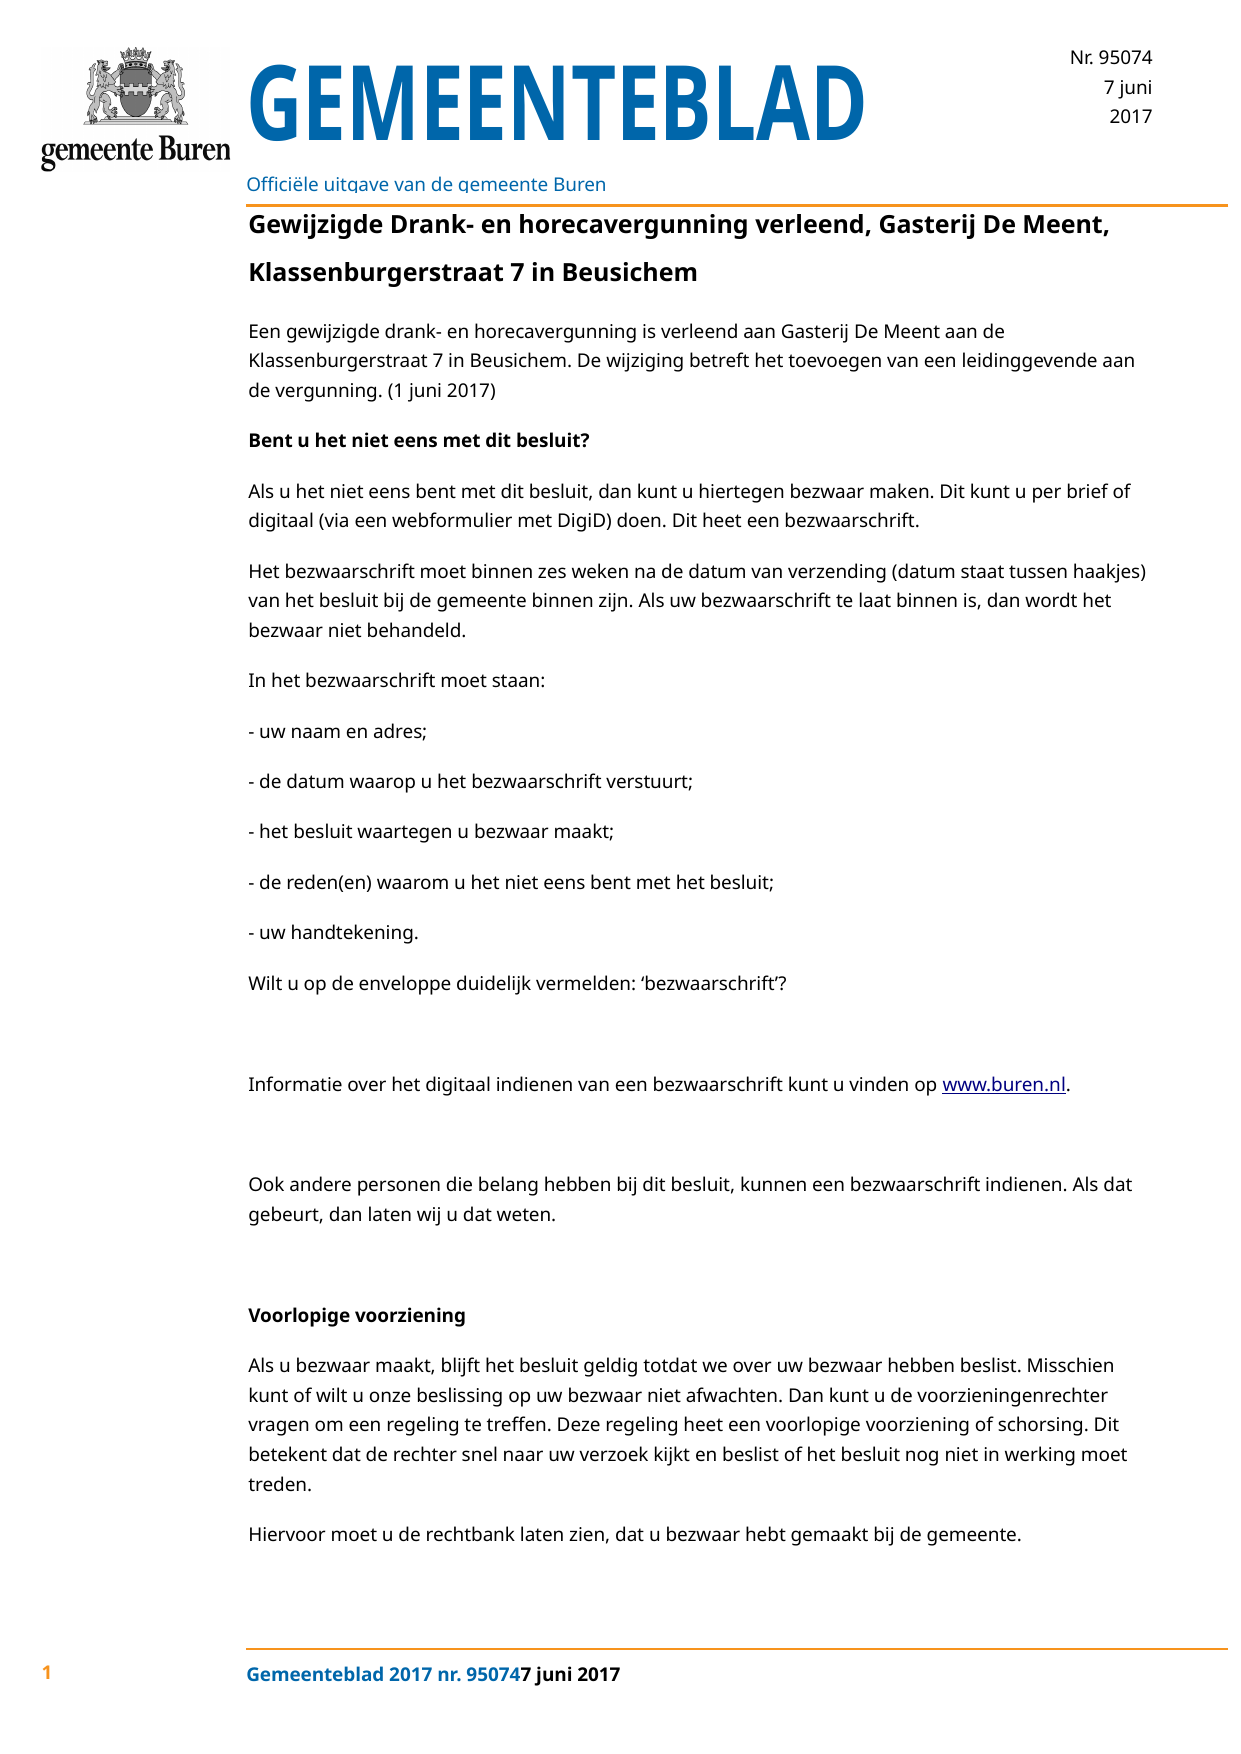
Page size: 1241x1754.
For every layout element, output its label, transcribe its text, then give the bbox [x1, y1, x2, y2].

text Informatie over het digitaal indienen van een bezwaarschrift kunt u vinden op www.buren.nl. [248, 1071, 1152, 1097]
text In het bezwaarschrift moet staan: [248, 667, 1152, 693]
text Ook andere personen die belang hebben bij dit besluit, kunnen een bezwaarschrift indienen. Als dat gebeurt, dan laten wij u dat weten. [248, 1172, 1152, 1227]
text - uw naam en adres; [248, 718, 1152, 744]
text Voorlopige voorziening [248, 1302, 1152, 1328]
text Gewijzigde Drank- en horecavergunning verleend, Gasterij De Meent, Klassenburgerstraat 7 in Beusichem [248, 207, 1152, 288]
text - uw handtekening. [248, 919, 1152, 945]
text Als u het niet eens bent met dit besluit, dan kunt u hiertegen bezwaar maken. Dit kunt u per brief of digitaal (via een webformulier met DigiD) doen. Dit heet een bezwaarschrift. [248, 478, 1152, 533]
text Wilt u op de enveloppe duidelijk vermelden: ‘bezwaarschrift’? [248, 970, 1152, 996]
text - de reden(en) waarom u het niet eens bent met het besluit; [248, 869, 1152, 895]
text Hiervoor moet u de rechtbank laten zien, dat u bezwaar hebt gemaakt bij de gemeente. [248, 1521, 1152, 1547]
text Een gewijzigde drank- en horecavergunning is verleend aan Gasterij De Meent aan de Klassenburgerstraat 7 in Beusichem. De wijziging betreft het toevoegen van een leidinggevende aan de vergunning. (1 juni 2017) [248, 318, 1152, 403]
picture [41, 47, 231, 172]
text Bent u het niet eens met dit besluit? [248, 427, 1152, 453]
text - het besluit waartegen u bezwaar maakt; [248, 819, 1152, 844]
text - de datum waarop u het bezwaarschrift verstuurt; [248, 768, 1152, 794]
text Als u bezwaar maakt, blijft het besluit geldig totdat we over uw bezwaar hebben beslist. Misschien kunt of wilt u onze beslissing op uw bezwaar niet afwachten. Dan kunt u de voorzieningenrechter vragen om een regeling te treffen. Deze regeling heet een voorlopige voorziening of schorsing. Dit betekent dat de rechter snel naar uw verzoek kijkt en beslist of het besluit nog niet in werking moet treden. [248, 1352, 1152, 1497]
text Het bezwaarschrift moet binnen zes weken na de datum van verzending (datum staat tussen haakjes) van het besluit bij de gemeente binnen zijn. Als uw bezwaarschrift te laat binnen is, dan wordt het bezwaar niet behandeld. [248, 558, 1152, 643]
